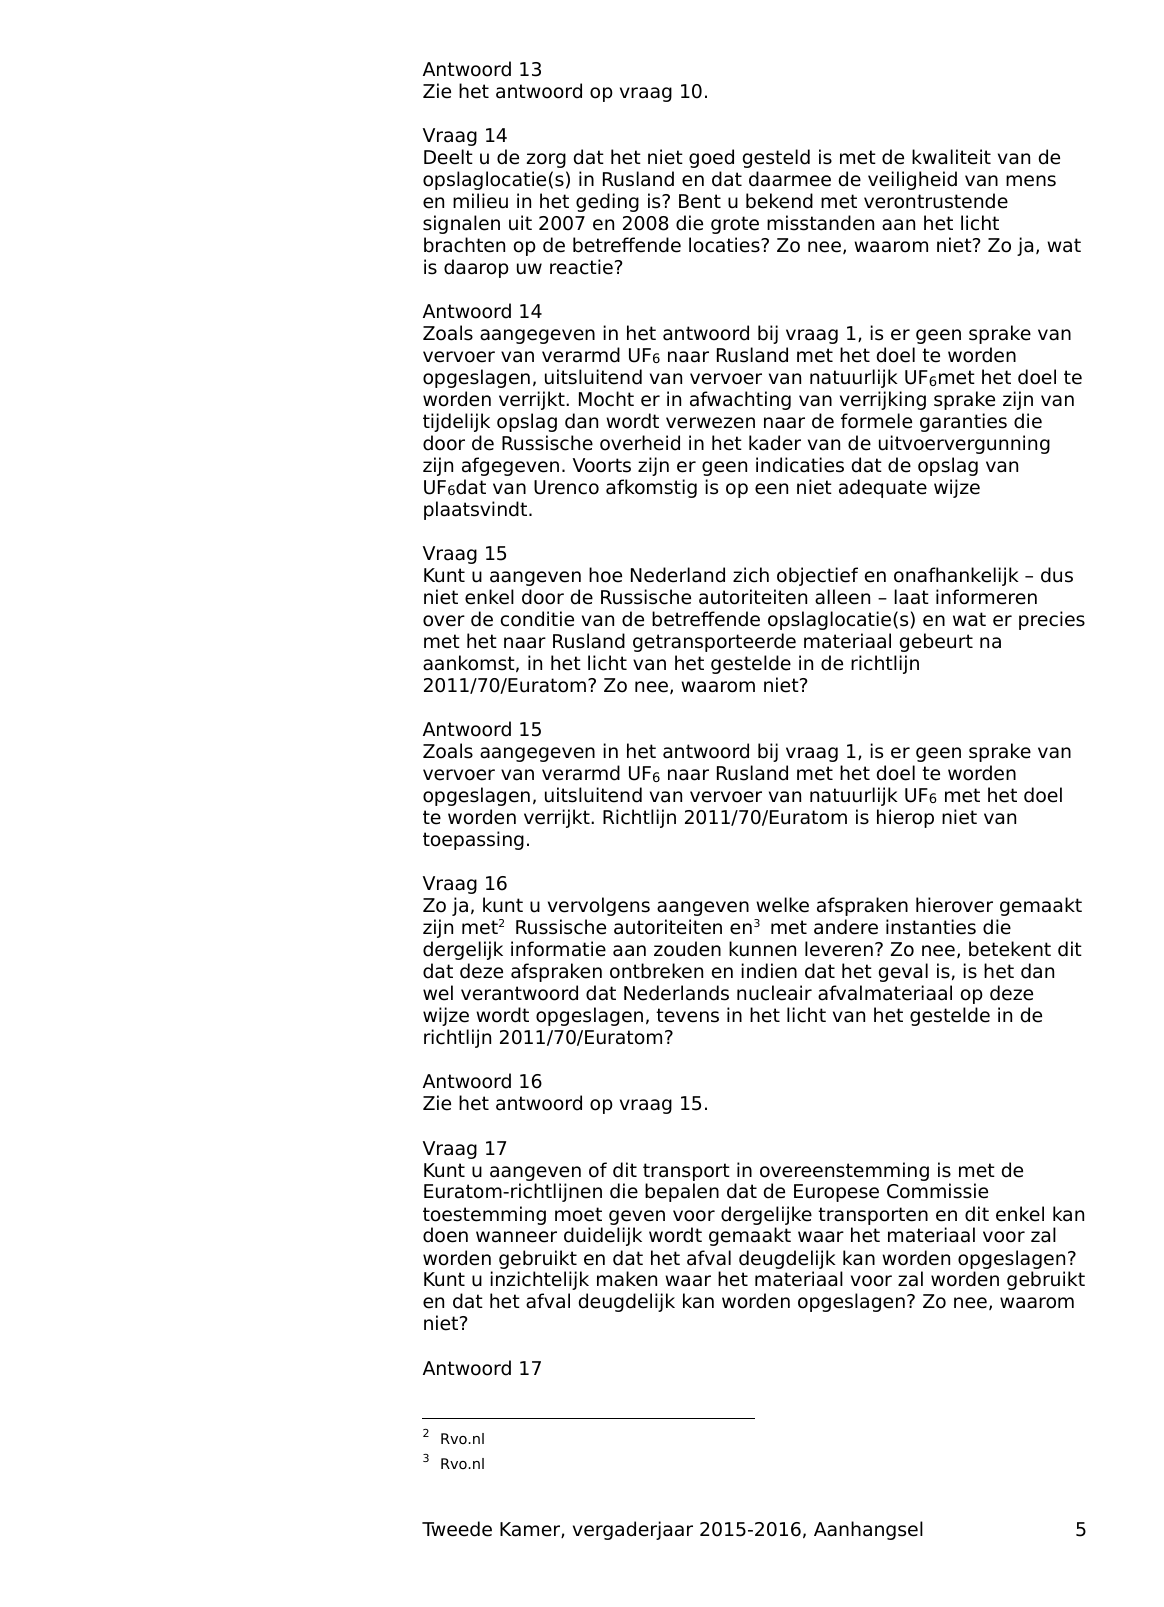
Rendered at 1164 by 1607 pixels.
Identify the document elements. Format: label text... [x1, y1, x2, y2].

text Zoals aangegeven in het antwoord bij vraag 1, is er geen sprake van vervoer van verarmd UF6 naar Rusland met het doel te worden opgeslagen, uitsluitend van vervoer van natuurlijk UF6met het doel te worden verrijkt. Mocht er in afwachting van verrijking sprake zijn van tijdelijk opslag dan wordt verwezen naar de formele garanties die door de Russische overheid in het kader van de uitvoervergunning zijn afgegeven. Voorts zijn er geen indicaties dat de opslag van UF6dat van Urenco afkomstig is op een niet adequate wijze plaatsvindt. [422, 323, 1087, 521]
text Kunt u aangeven hoe Nederland zich objectief en onafhankelijk – dus niet enkel door de Russische autoriteiten alleen – laat informeren over de conditie van de betreffende opslaglocatie(s) en wat er precies met het naar Rusland getransporteerde materiaal gebeurt na aankomst, in het licht van het gestelde in de richtlijn 2011/70/Euratom? Zo nee, waarom niet? [422, 565, 1087, 697]
text Vraag 15 [422, 543, 1087, 565]
text Vraag 17 [422, 1137, 1087, 1159]
text Antwoord 15 [422, 719, 1087, 741]
text Vraag 16 [422, 873, 1087, 895]
text Vraag 14 [422, 125, 1087, 147]
text Antwoord 17 [422, 1357, 1087, 1379]
text Zo ja, kunt u vervolgens aangeven welke afspraken hierover gemaakt zijn met Russische autoriteiten en met andere instanties die dergelijk informatie aan zouden kunnen leveren? Zo nee, betekent dit dat deze afspraken ontbreken en indien dat het geval is, is het dan wel verantwoord dat Nederlands nucleair afvalmateriaal op deze wijze wordt opgeslagen, tevens in het licht van het gestelde in de richtlijn 2011/70/Euratom? [422, 895, 1087, 1049]
text Deelt u de zorg dat het niet goed gesteld is met de kwaliteit van de opslaglocatie(s) in Rusland en dat daarmee de veiligheid van mens en milieu in het geding is? Bent u bekend met verontrustende signalen uit 2007 en 2008 die grote misstanden aan het licht brachten op de betreffende locaties? Zo nee, waarom niet? Zo ja, wat is daarop uw reactie? [422, 147, 1087, 279]
text Antwoord 16 [422, 1071, 1087, 1093]
text Rvo.nl [422, 1452, 1087, 1474]
text Zie het antwoord op vraag 10. [422, 81, 1087, 103]
text Antwoord 13 [422, 59, 1087, 81]
text Zie het antwoord op vraag 15. [422, 1093, 1087, 1115]
text Rvo.nl [422, 1427, 1087, 1449]
text Antwoord 14 [422, 301, 1087, 323]
text Kunt u aangeven of dit transport in overeenstemming is met de Euratom-richtlijnen die bepalen dat de Europese Commissie toestemming moet geven voor dergelijke transporten en dit enkel kan doen wanneer duidelijk wordt gemaakt waar het materiaal voor zal worden gebruikt en dat het afval deugdelijk kan worden opgeslagen? Kunt u inzichtelijk maken waar het materiaal voor zal worden gebruikt en dat het afval deugdelijk kan worden opgeslagen? Zo nee, waarom niet? [422, 1159, 1087, 1335]
text Zoals aangegeven in het antwoord bij vraag 1, is er geen sprake van vervoer van verarmd UF6 naar Rusland met het doel te worden opgeslagen, uitsluitend van vervoer van natuurlijk UF6 met het doel te worden verrijkt. Richtlijn 2011/70/Euratom is hierop niet van toepassing. [422, 741, 1087, 851]
